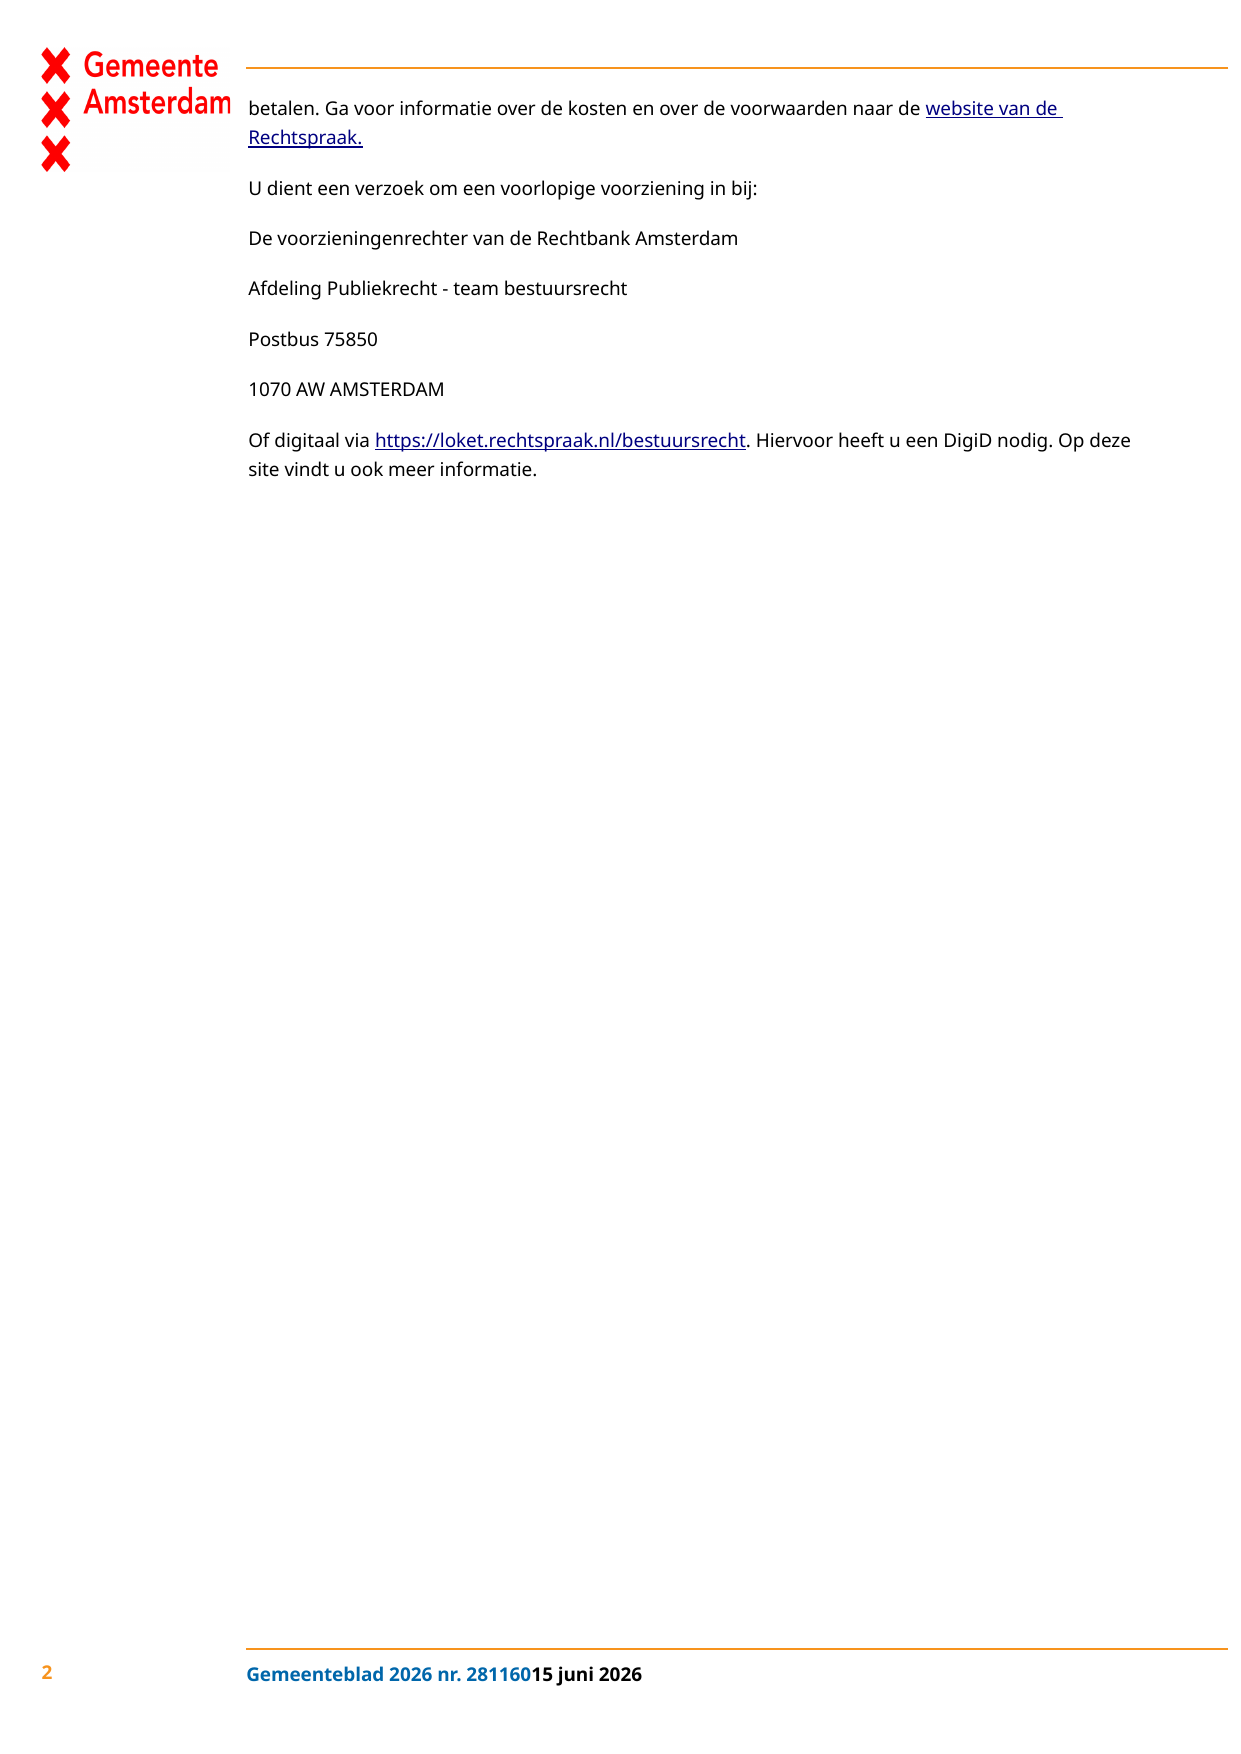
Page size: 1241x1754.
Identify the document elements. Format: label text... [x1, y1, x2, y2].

text Afdeling Publiekrecht - team bestuursrecht [248, 276, 1152, 301]
text betalen. Ga voor informatie over de kosten en over de voorwaarden naar de website van de Rechtspraak. [248, 95, 1152, 150]
text 1070 AW AMSTERDAM [248, 376, 1152, 402]
picture [41, 47, 231, 172]
text U dient een verzoek om een voorlopige voorziening in bij: [248, 175, 1152, 201]
text De voorzieningenrechter van de Rechtbank Amsterdam [248, 225, 1152, 251]
text Postbus 75850 [248, 326, 1152, 352]
text Of digitaal via https://loket.rechtspraak.nl/bestuursrecht. Hiervoor heeft u een DigiD nodig. Op deze site vindt u ook meer informatie. [248, 427, 1152, 482]
